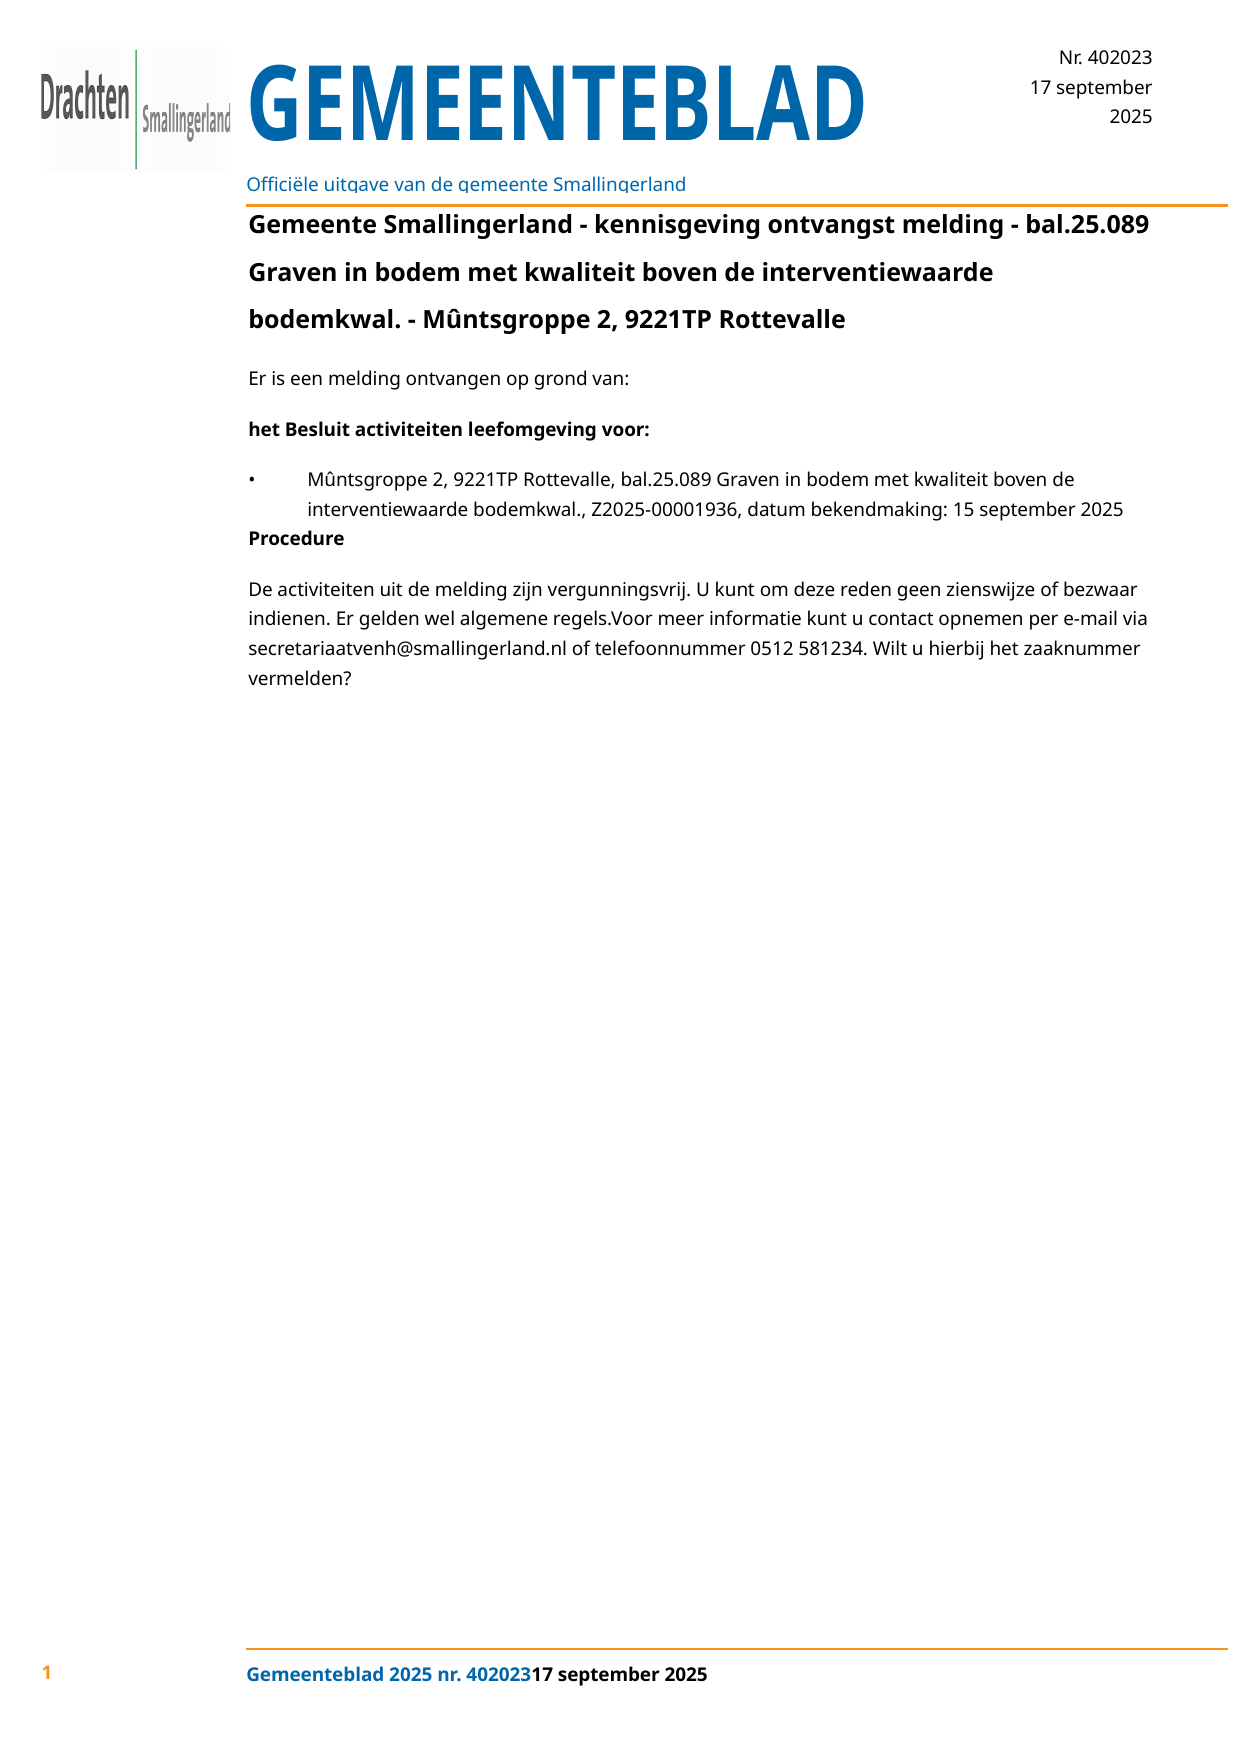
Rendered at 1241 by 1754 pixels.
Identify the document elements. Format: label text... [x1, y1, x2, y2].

text Gemeente Smallingerland - kennisgeving ontvangst melding - bal.25.089 Graven in bodem met kwaliteit boven de interventiewaarde bodemkwal. - Mûntsgroppe 2, 9221TP Rottevalle [248, 207, 1152, 336]
text De activiteiten uit de melding zijn vergunningsvrij. U kunt om deze reden geen zienswijze of bezwaar indienen. Er gelden wel algemene regels.Voor meer informatie kunt u contact opnemen per e-mail via secretariaatvenh@smallingerland.nl of telefoonnummer 0512 581234. Wilt u hierbij het zaaknummer vermelden? [248, 576, 1152, 690]
text Er is een melding ontvangen op grond van: [248, 366, 1152, 391]
list Mûntsgroppe 2, 9221TP Rottevalle, bal.25.089 Graven in bodem met kwaliteit boven de interventiewaarde bodemkwal., Z2025-00001936, datum bekendmaking: 15 september 2025 [248, 466, 1152, 522]
text het Besluit activiteiten leefomgeving voor: [248, 416, 1152, 442]
picture [41, 47, 231, 172]
text Procedure [248, 526, 1152, 551]
